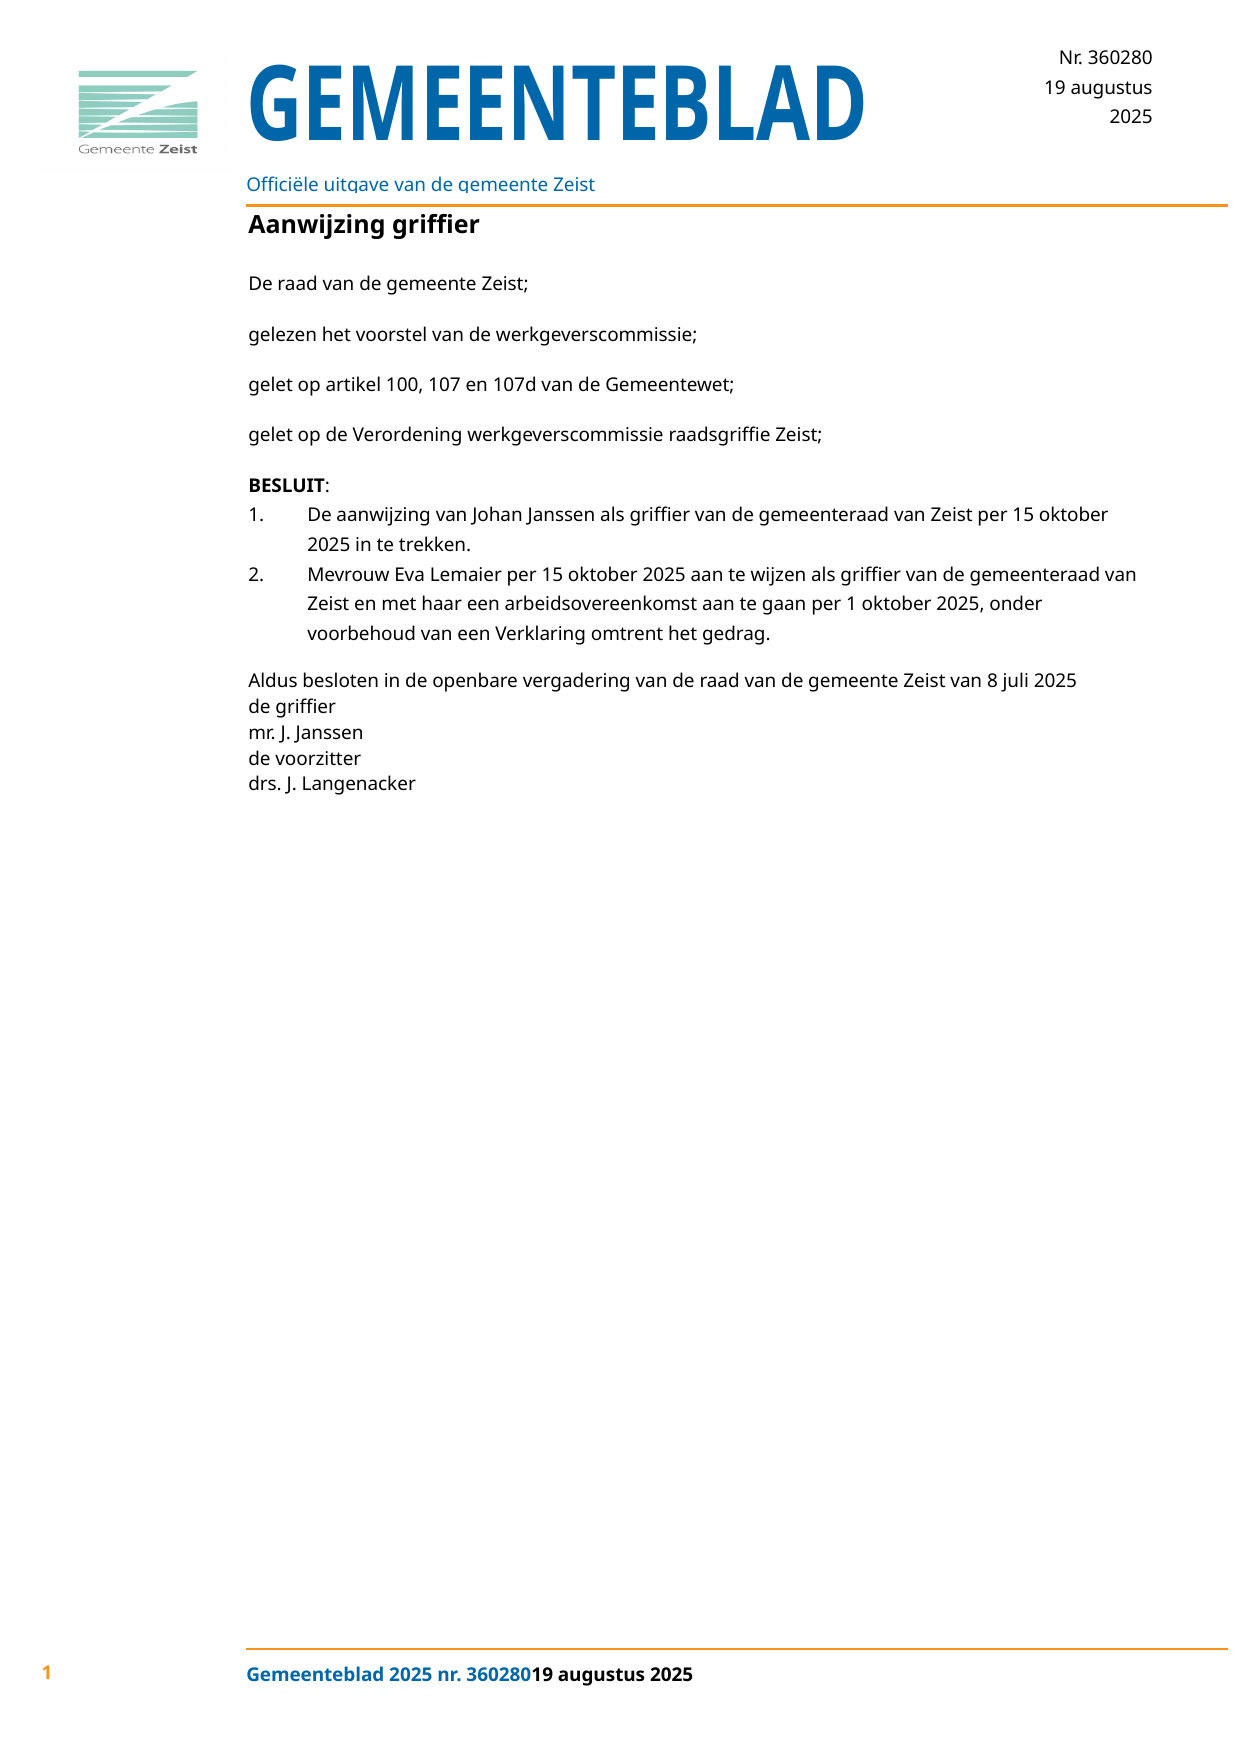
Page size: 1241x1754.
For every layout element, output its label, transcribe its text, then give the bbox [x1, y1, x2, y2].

picture [41, 47, 231, 172]
list Mevrouw Eva Lemaier per 15 oktober 2025 aan te wijzen als griffier van de gemeenteraad van Zeist en met haar een arbeidsovereenkomst aan te gaan per 1 oktober 2025, onder voorbehoud van een Verklaring omtrent het gedrag. [248, 561, 1152, 646]
text gelezen het voorstel van de werkgeverscommissie; [248, 321, 1152, 346]
text Aldus besloten in de openbare vergadering van de raad van de gemeente Zeist van 8 juli 2025 [248, 668, 1152, 693]
text BESLUIT: [248, 472, 1152, 498]
text gelet op artikel 100, 107 en 107d van de Gemeentewet; [248, 371, 1152, 397]
text drs. J. Langenacker [248, 771, 1152, 796]
text gelet op de Verordening werkgeverscommissie raadsgriffie Zeist; [248, 422, 1152, 447]
text Aanwijzing griffier [248, 207, 1152, 241]
text mr. J. Janssen [248, 719, 1152, 745]
text de griffier [248, 693, 1152, 719]
text de voorzitter [248, 745, 1152, 771]
text De raad van de gemeente Zeist; [248, 270, 1152, 296]
list De aanwijzing van Johan Janssen als griffier van de gemeenteraad van Zeist per 15 oktober 2025 in te trekken. [248, 502, 1152, 557]
